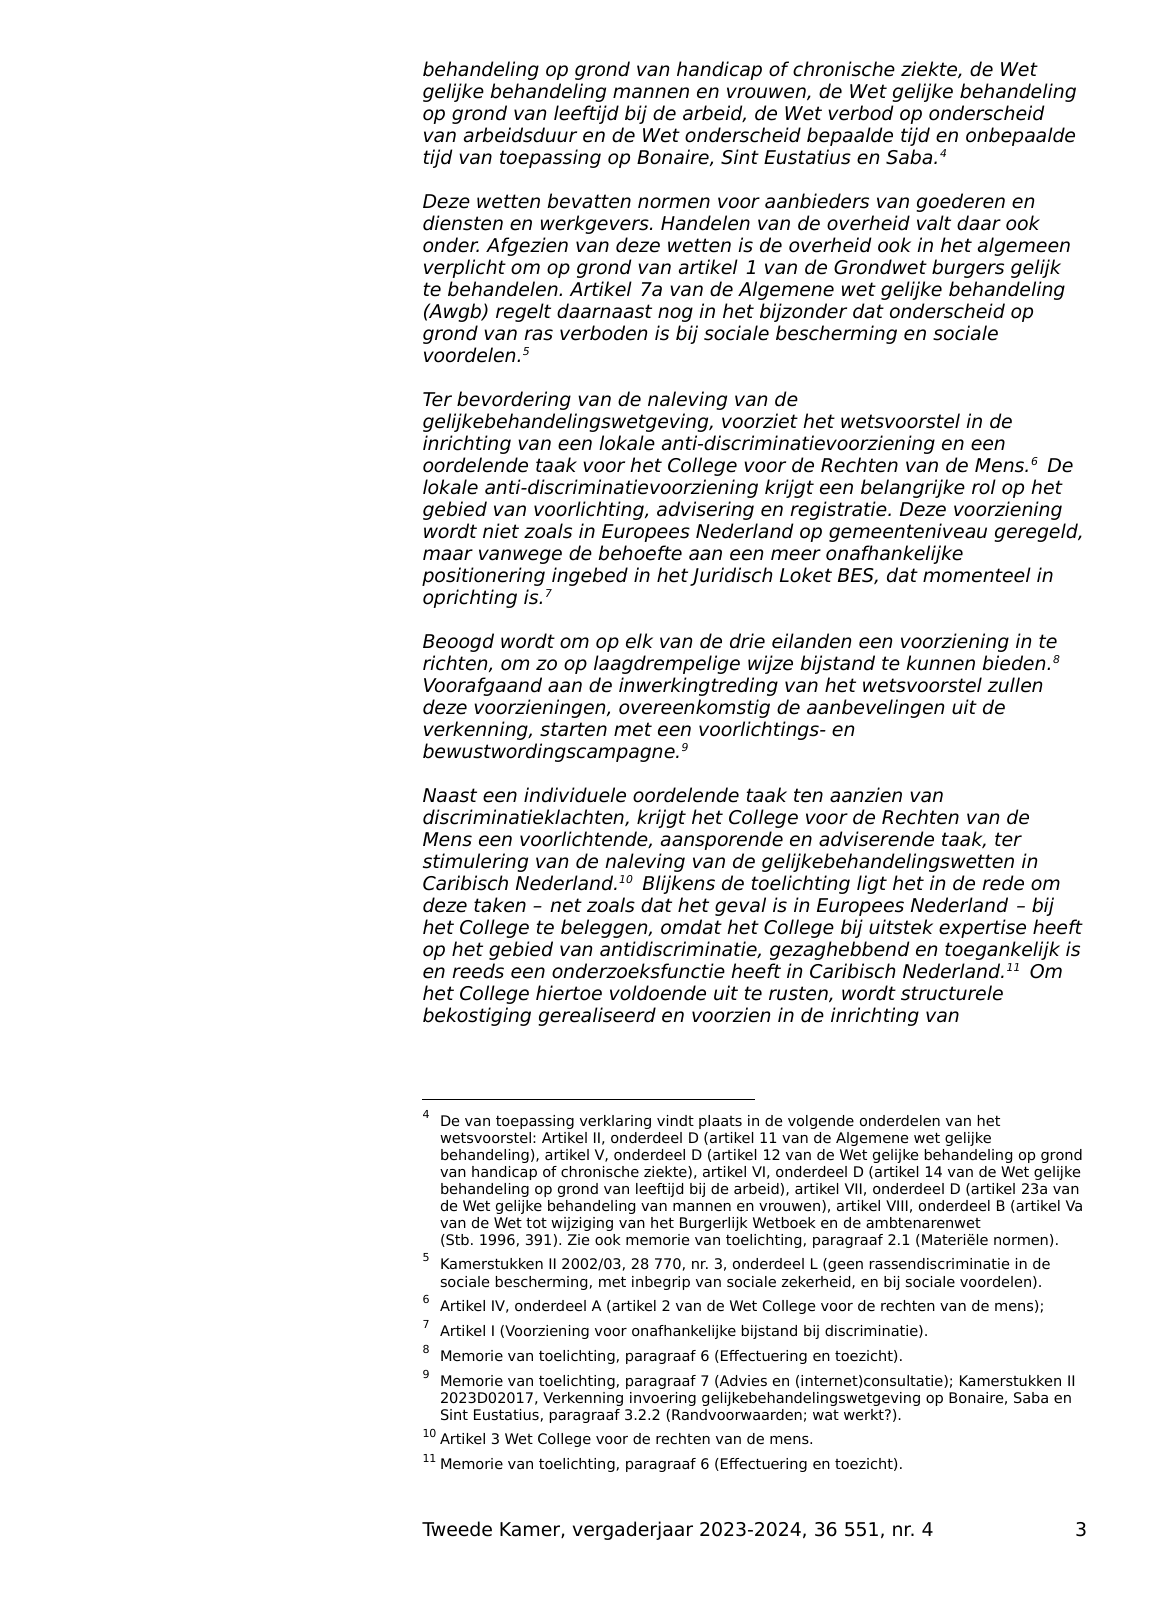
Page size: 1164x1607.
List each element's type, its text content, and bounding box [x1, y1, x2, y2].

text Memorie van toelichting, paragraaf 6 (Effectuering en toezicht). [422, 1343, 1087, 1366]
text Deze wetten bevatten normen voor aanbieders van goederen en diensten en werkgevers. Handelen van de overheid valt daar ook onder. Afgezien van deze wetten is de overheid ook in het algemeen verplicht om op grond van artikel 1 van de Grondwet burgers gelijk te behandelen. Artikel 7a van de Algemene wet gelijke behandeling (Awgb) regelt daarnaast nog in het bijzonder dat onderscheid op grond van ras verboden is bij sociale bescherming en sociale voordelen. [422, 191, 1087, 367]
text behandeling op grond van handicap of chronische ziekte, de Wet gelijke behandeling mannen en vrouwen, de Wet gelijke behandeling op grond van leeftijd bij de arbeid, de Wet verbod op onderscheid van arbeidsduur en de Wet onderscheid bepaalde tijd en onbepaalde tijd van toepassing op Bonaire, Sint Eustatius en Saba. [422, 59, 1087, 169]
text De van toepassing verklaring vindt plaats in de volgende onderdelen van het wetsvoorstel: Artikel II, onderdeel D (artikel 11 van de Algemene wet gelijke behandeling), artikel V, onderdeel D (artikel 12 van de Wet gelijke behandeling op grond van handicap of chronische ziekte), artikel VI, onderdeel D (artikel 14 van de Wet gelijke behandeling op grond van leeftijd bij de arbeid), artikel VII, onderdeel D (artikel 23a van de Wet gelijke behandeling van mannen en vrouwen), artikel VIII, onderdeel B (artikel Va van de Wet tot wijziging van het Burgerlijk Wetboek en de ambtenarenwet (Stb. 1996, 391). Zie ook memorie van toelichting, paragraaf 2.1 (Materiële normen). [422, 1108, 1087, 1249]
text Kamerstukken II 2002/03, 28 770, nr. 3, onderdeel L (geen rassendiscriminatie in de sociale bescherming, met inbegrip van sociale zekerheid, en bij sociale voordelen). [422, 1252, 1087, 1291]
text Memorie van toelichting, paragraaf 6 (Effectuering en toezicht). [422, 1452, 1087, 1474]
text Artikel IV, onderdeel A (artikel 2 van de Wet College voor de rechten van de mens); [422, 1293, 1087, 1316]
text Beoogd wordt om op elk van de drie eilanden een voorziening in te richten, om zo op laagdrempelige wijze bijstand te kunnen bieden. Voorafgaand aan de inwerkingtreding van het wetsvoorstel zullen deze voorzieningen, overeenkomstig de aanbevelingen uit de verkenning, starten met een voorlichtings- en bewustwordingscampagne. [422, 631, 1087, 763]
text Artikel I (Voorziening voor onafhankelijke bijstand bij discriminatie). [422, 1318, 1087, 1341]
text Ter bevordering van de naleving van de gelijkebehandelingswetgeving, voorziet het wetsvoorstel in de inrichting van een lokale anti-discriminatievoorziening en een oordelende taak voor het College voor de Rechten van de Mens. De lokale anti-discriminatievoorziening krijgt een belangrijke rol op het gebied van voorlichting, advisering en registratie. Deze voorziening wordt niet zoals in Europees Nederland op gemeenteniveau geregeld, maar vanwege de behoefte aan een meer onafhankelijke positionering ingebed in het Juridisch Loket BES, dat momenteel in oprichting is. [422, 389, 1087, 609]
text Artikel 3 Wet College voor de rechten van de mens. [422, 1427, 1087, 1449]
text Naast een individuele oordelende taak ten aanzien van discriminatieklachten, krijgt het College voor de Rechten van de Mens een voorlichtende, aansporende en adviserende taak, ter stimulering van de naleving van de gelijkebehandelingswetten in Caribisch Nederland. Blijkens de toelichting ligt het in de rede om deze taken – net zoals dat het geval is in Europees Nederland – bij het College te beleggen, omdat het College bij uitstek expertise heeft op het gebied van antidiscriminatie, gezaghebbend en toegankelijk is en reeds een onderzoeksfunctie heeft in Caribisch Nederland. Om het College hiertoe voldoende uit te rusten, wordt structurele bekostiging gerealiseerd en voorzien in de inrichting van [422, 785, 1087, 1027]
text Memorie van toelichting, paragraaf 7 (Advies en (internet)consultatie); Kamerstukken II 2023D02017, Verkenning invoering gelijkebehandelingswetgeving op Bonaire, Saba en Sint Eustatius, paragraaf 3.2.2 (Randvoorwaarden; wat werkt?). [422, 1368, 1087, 1424]
